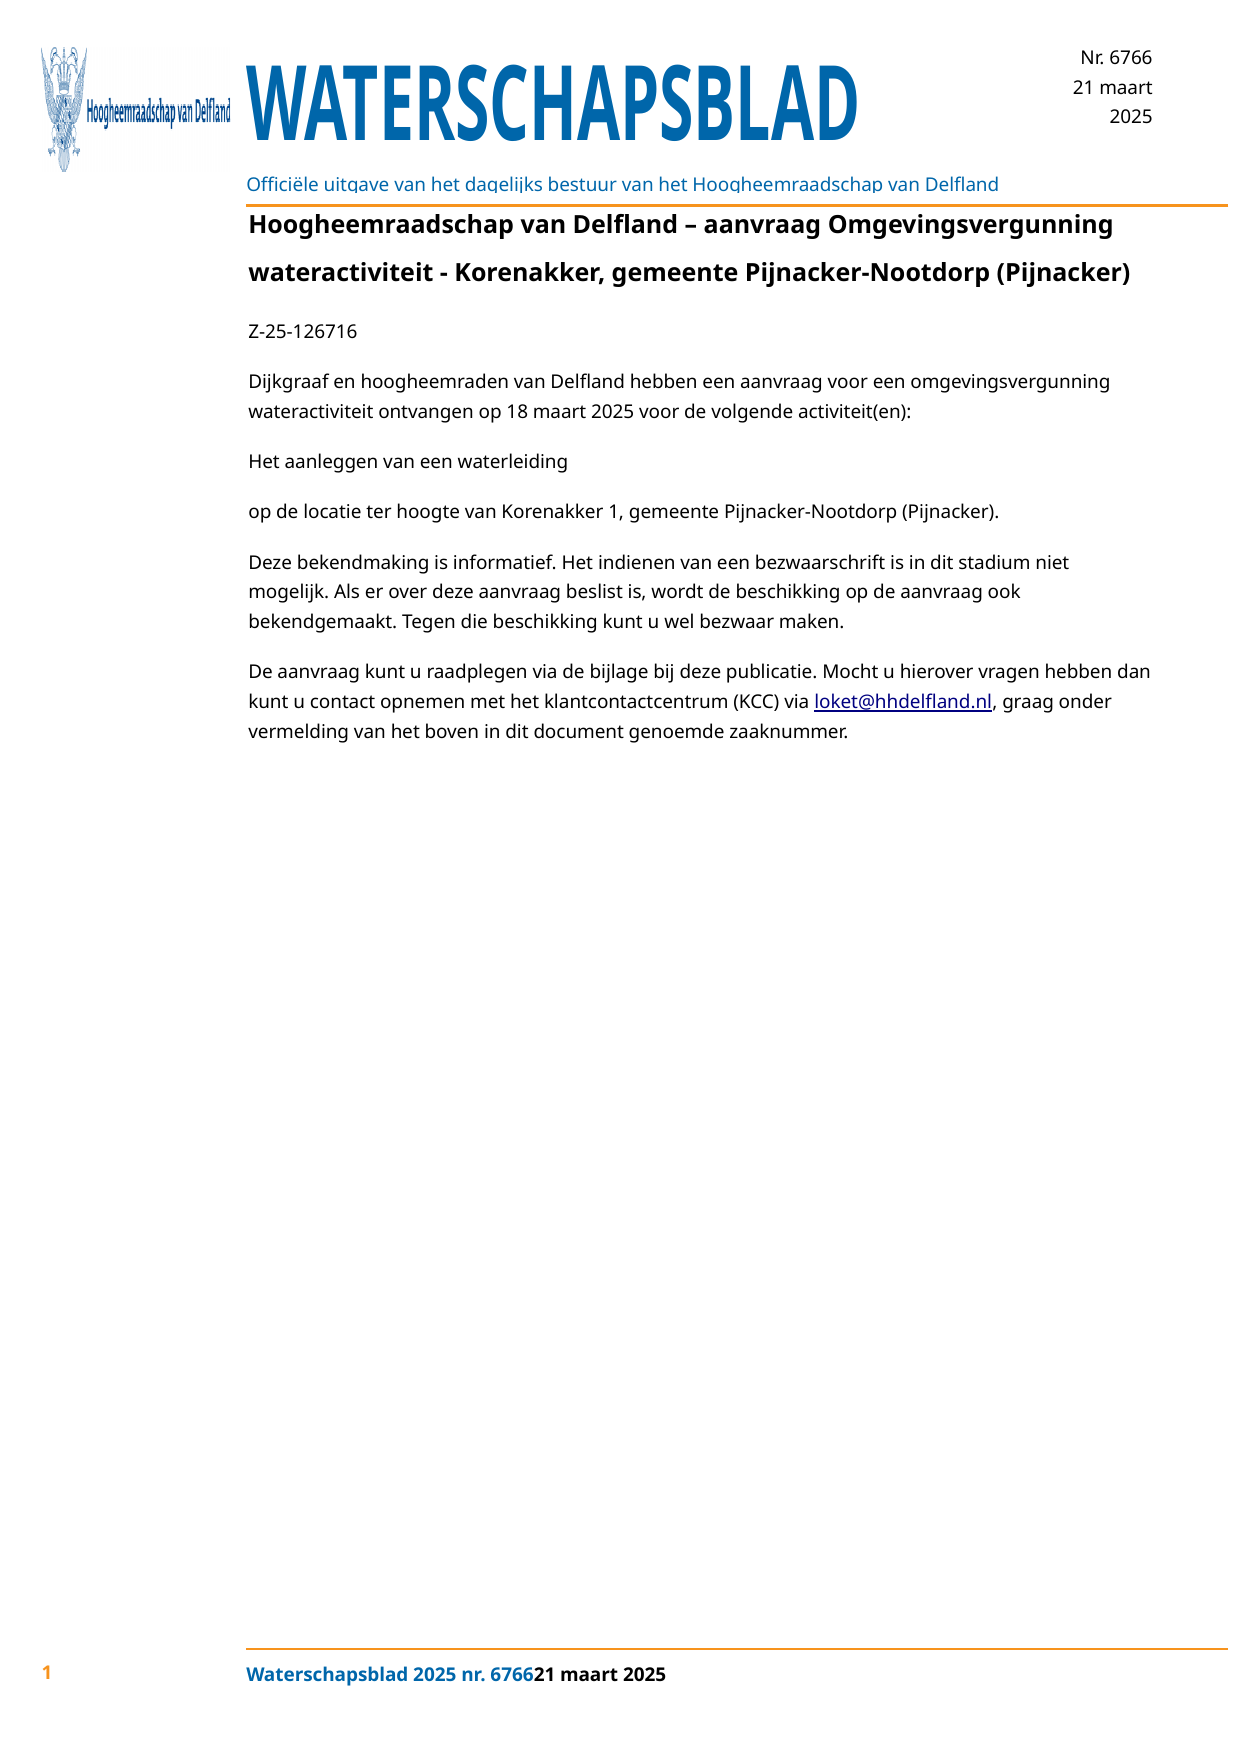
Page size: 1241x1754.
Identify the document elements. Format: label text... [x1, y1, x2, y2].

text Z-25-126716 [248, 318, 1152, 344]
text op de locatie ter hoogte van Korenakker 1, gemeente Pijnacker-Nootdorp (Pijnacker). [248, 499, 1152, 524]
text Het aanleggen van een waterleiding [248, 448, 1152, 474]
text Dijkgraaf en hoogheemraden van Delfland hebben een aanvraag voor een omgevingsvergunning wateractiviteit ontvangen op 18 maart 2025 voor de volgende activiteit(en): [248, 368, 1152, 424]
picture [41, 47, 231, 172]
text De aanvraag kunt u raadplegen via de bijlage bij deze publicatie. Mocht u hierover vragen hebben dan kunt u contact opnemen met het klantcontactcentrum (KCC) via loket@hhdelfland.nl, graag onder vermelding van het boven in dit document genoemde zaaknummer. [248, 659, 1152, 744]
text Deze bekendmaking is informatief. Het indienen van een bezwaarschrift is in dit stadium niet mogelijk. Als er over deze aanvraag beslist is, wordt de beschikking op de aanvraag ook bekendgemaakt. Tegen die beschikking kunt u wel bezwaar maken. [248, 549, 1152, 634]
text Hoogheemraadschap van Delfland – aanvraag Omgevingsvergunning wateractiviteit - Korenakker, gemeente Pijnacker-Nootdorp (Pijnacker) [248, 207, 1152, 288]
